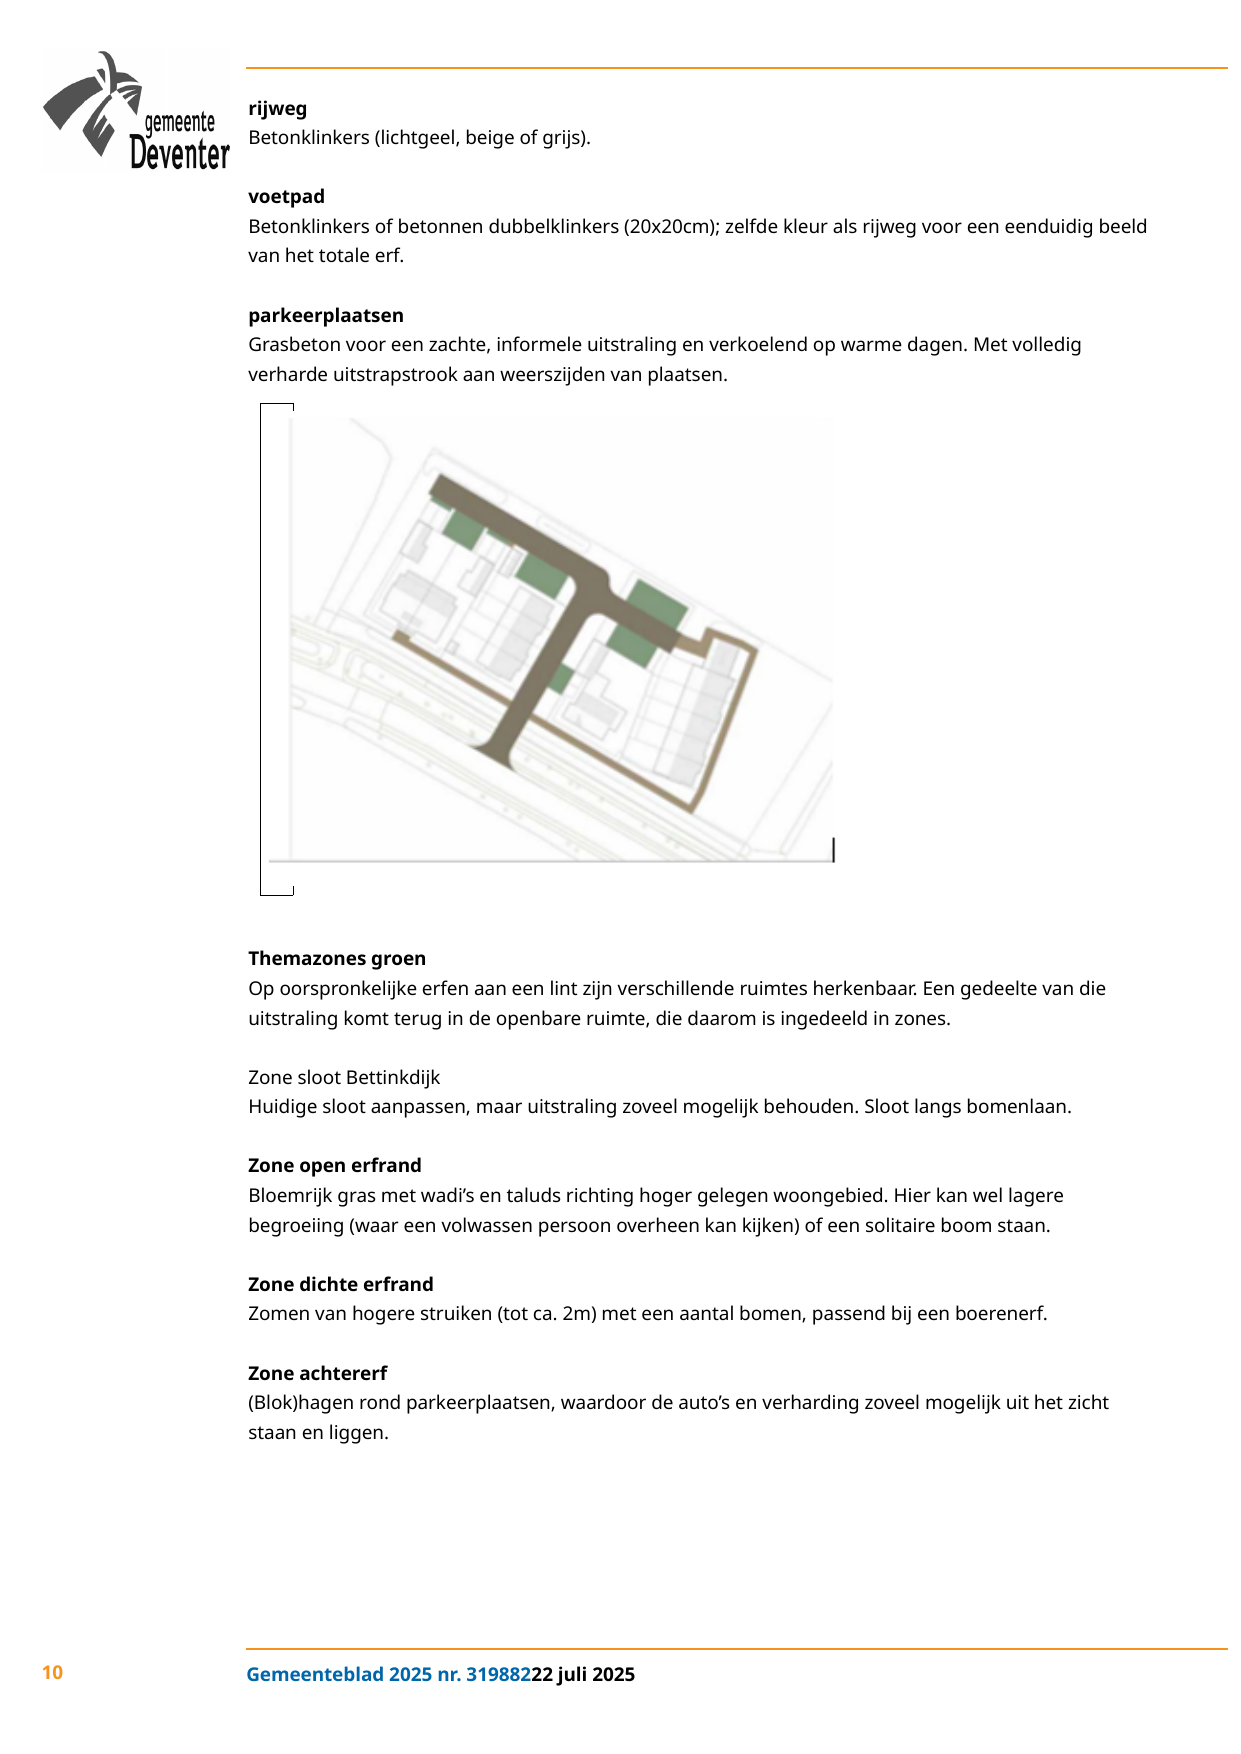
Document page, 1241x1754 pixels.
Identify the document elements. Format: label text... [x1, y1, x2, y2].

text voetpad [248, 183, 1152, 209]
text Zone achtererf [248, 1360, 1152, 1385]
picture [41, 47, 231, 172]
text Zone sloot Bettinkdijk [248, 1064, 1152, 1089]
text (Blok)hagen rond parkeerplaatsen, waardoor de auto’s en verharding zoveel mogelijk uit het zicht staan en liggen. [248, 1389, 1152, 1444]
text Zone open erfrand [248, 1153, 1152, 1178]
text Grasbeton voor een zachte, informele uitstraling en verkoelend op warme dagen. Met volledig verharde uitstrapstrook aan weerszijden van plaatsen. [248, 331, 1152, 387]
text rijweg [248, 95, 1152, 121]
text Betonklinkers of betonnen dubbelklinkers (20x20cm); zelfde kleur als rijweg voor een eenduidig beeld van het totale erf. [248, 213, 1152, 268]
text Zomen van hogere struiken (tot ca. 2m) met een aantal bomen, passend bij een boerenerf. [248, 1301, 1152, 1326]
picture [268, 411, 860, 886]
text Bloemrijk gras met wadi’s en taluds richting hoger gelegen woongebied. Hier kan wel lagere begroeiing (waar een volwassen persoon overheen kan kijken) of een solitaire boom staan. [248, 1182, 1152, 1237]
text Op oorspronkelijke erfen aan een lint zijn verschillende ruimtes herkenbaar. Een gedeelte van die uitstraling komt terug in de openbare ruimte, die daarom is ingedeeld in zones. [248, 975, 1152, 1030]
text Huidige sloot aanpassen, maar uitstraling zoveel mogelijk behouden. Sloot langs bomenlaan. [248, 1093, 1152, 1119]
text Betonklinkers (lichtgeel, beige of grijs). [248, 124, 1152, 150]
text Themazones groen [248, 946, 1152, 971]
text Zone dichte erfrand [248, 1271, 1152, 1297]
text parkeerplaatsen [248, 302, 1152, 328]
